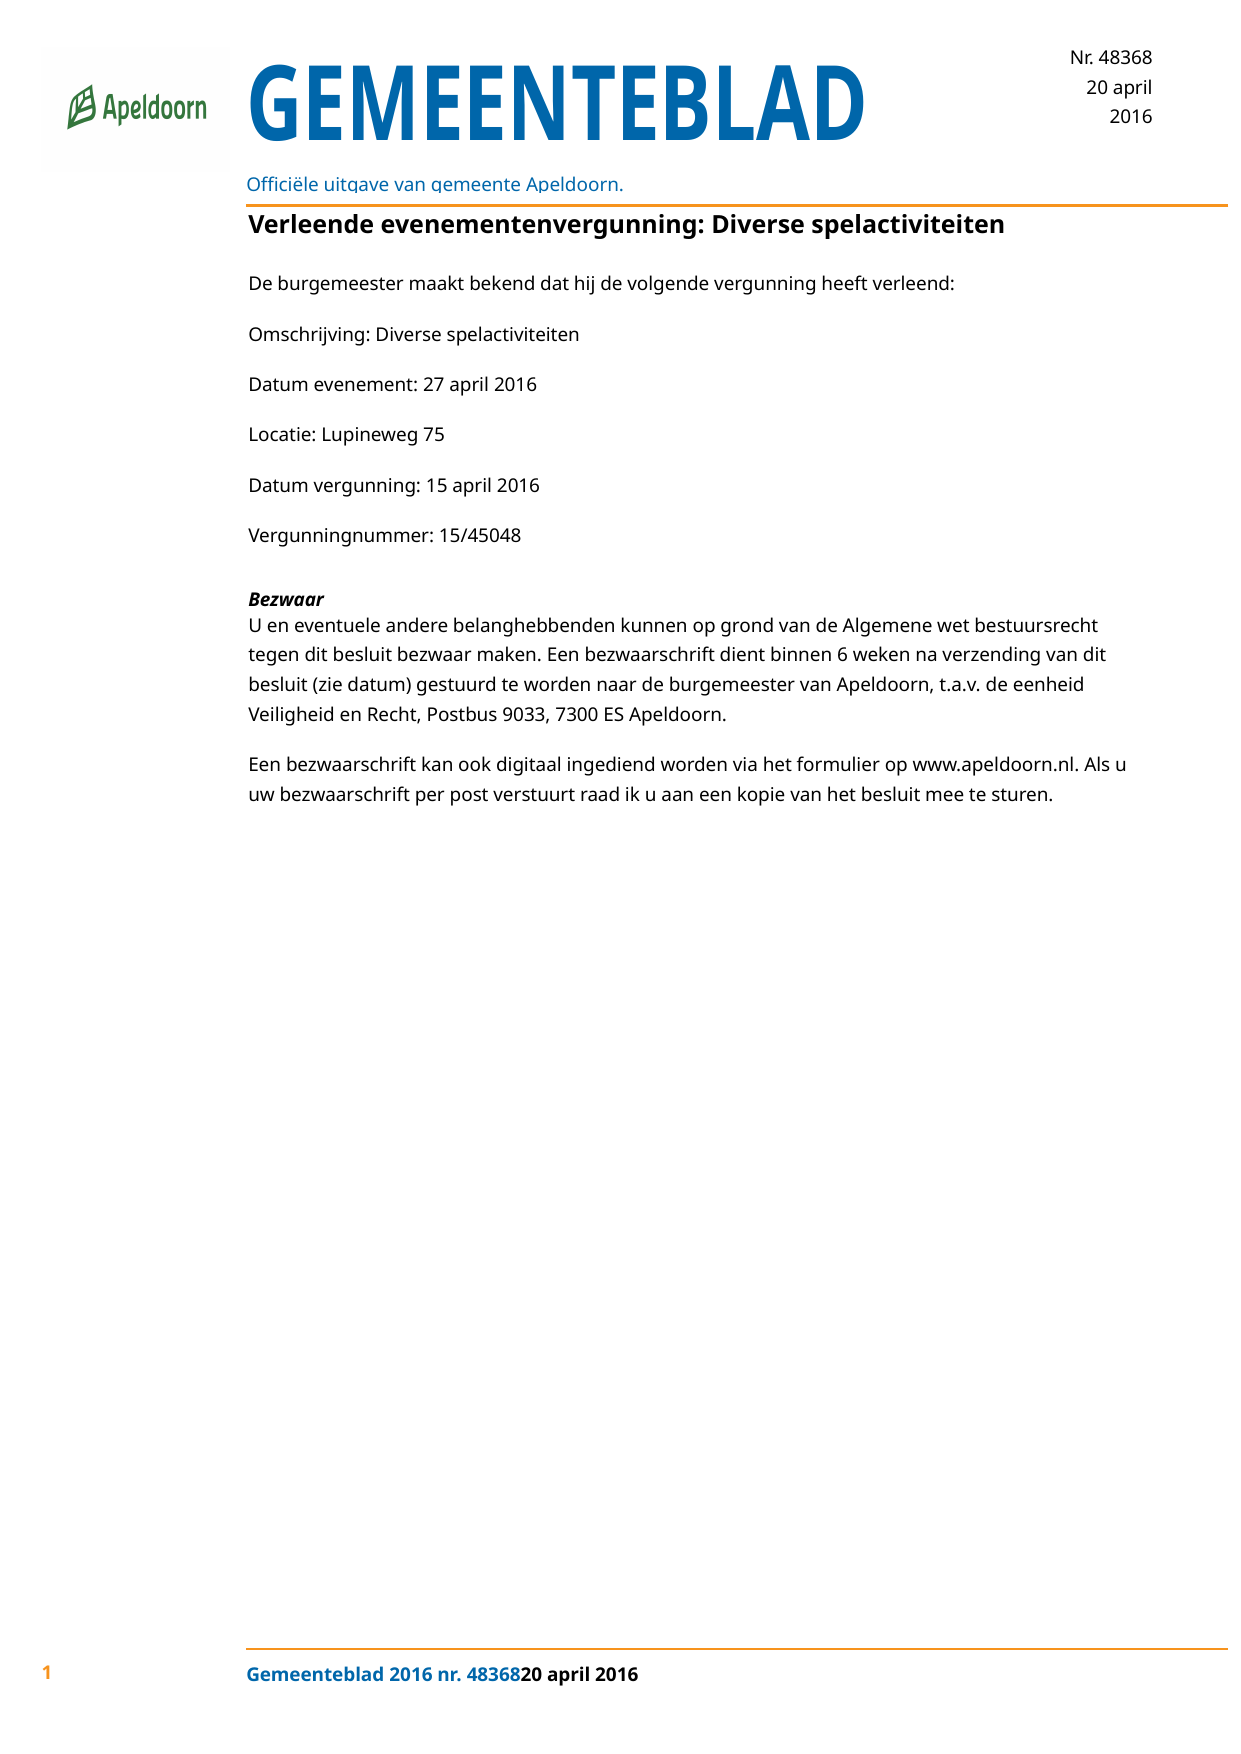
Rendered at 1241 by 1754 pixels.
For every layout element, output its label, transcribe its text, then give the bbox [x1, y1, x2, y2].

picture [41, 47, 231, 172]
text U en eventuele andere belanghebbenden kunnen op grond van de Algemene wet bestuursrecht tegen dit besluit bezwaar maken. Een bezwaarschrift dient binnen 6 weken na verzending van dit besluit (zie datum) gestuurd te worden naar de burgemeester van Apeldoorn, t.a.v. de eenheid Veiligheid en Recht, Postbus 9033, 7300 ES Apeldoorn. [248, 612, 1152, 727]
text Omschrijving: Diverse spelactiviteiten [248, 321, 1152, 346]
text Locatie: Lupineweg 75 [248, 422, 1152, 447]
text Een bezwaarschrift kan ook digitaal ingediend worden via het formulier op www.apeldoorn.nl. Als u uw bezwaarschrift per post verstuurt raad ik u aan een kopie van het besluit mee te sturen. [248, 751, 1152, 807]
text Bezwaar [248, 586, 1152, 612]
text Verleende evenementenvergunning: Diverse spelactiviteiten [248, 207, 1152, 241]
text Vergunningnummer: 15/45048 [248, 522, 1152, 548]
text Datum evenement: 27 april 2016 [248, 371, 1152, 397]
text Datum vergunning: 15 april 2016 [248, 472, 1152, 498]
text De burgemeester maakt bekend dat hij de volgende vergunning heeft verleend: [248, 270, 1152, 296]
